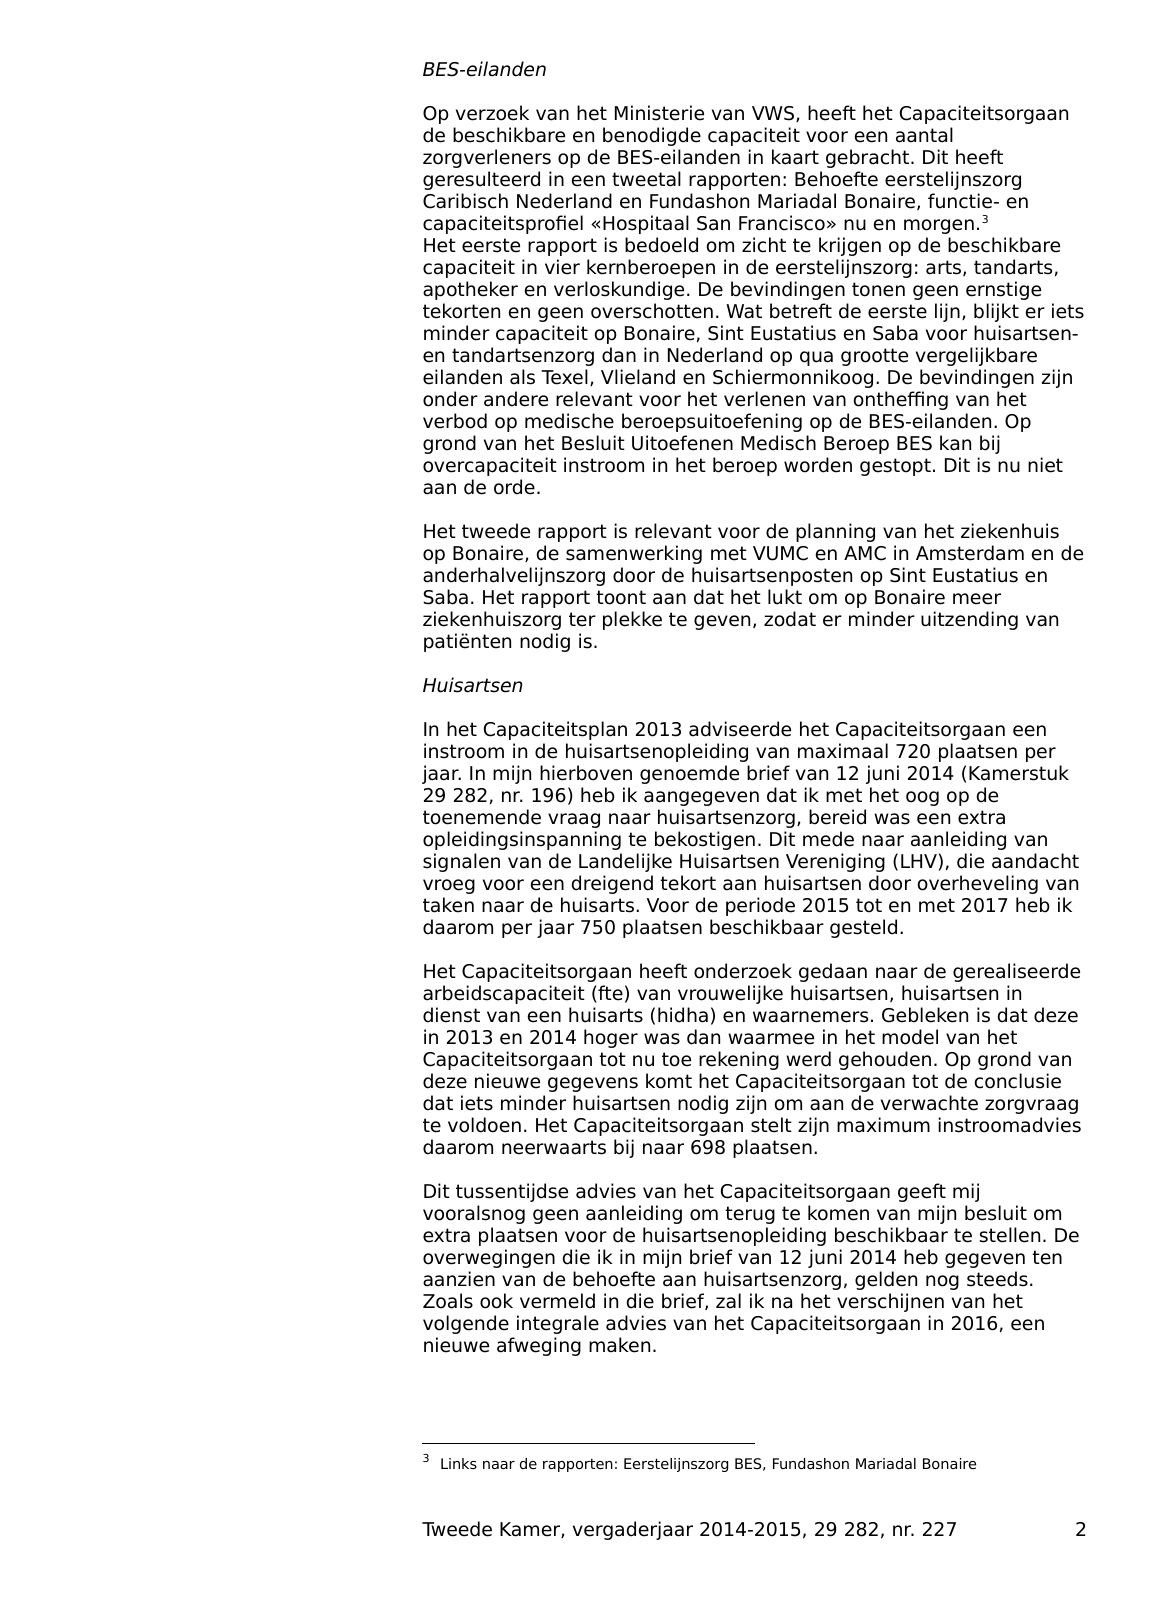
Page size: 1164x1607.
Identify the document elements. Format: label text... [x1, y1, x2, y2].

text Het eerste rapport is bedoeld om zicht te krijgen op de beschikbare capaciteit in vier kernberoepen in de eerstelijnszorg: arts, tandarts, apotheker en verloskundige. De bevindingen tonen geen ernstige tekorten en geen overschotten. Wat betreft de eerste lijn, blijkt er iets minder capaciteit op Bonaire, Sint Eustatius en Saba voor huisartsen- en tandartsenzorg dan in Nederland op qua grootte vergelijkbare eilanden als Texel, Vlieland en Schiermonnikoog. De bevindingen zijn onder andere relevant voor het verlenen van ontheffing van het verbod op medische beroepsuitoefening op de BES-eilanden. Op grond van het Besluit Uitoefenen Medisch Beroep BES kan bij overcapaciteit instroom in het beroep worden gestopt. Dit is nu niet aan de orde. [422, 235, 1087, 499]
text Links naar de rapporten: Eerstelijnszorg BES, Fundashon Mariadal Bonaire [422, 1452, 1087, 1474]
text Het Capaciteitsorgaan heeft onderzoek gedaan naar de gerealiseerde arbeidscapaciteit (fte) van vrouwelijke huisartsen, huisartsen in dienst van een huisarts (hidha) en waarnemers. Gebleken is dat deze in 2013 en 2014 hoger was dan waarmee in het model van het Capaciteitsorgaan tot nu toe rekening werd gehouden. Op grond van deze nieuwe gegevens komt het Capaciteitsorgaan tot de conclusie dat iets minder huisartsen nodig zijn om aan de verwachte zorgvraag te voldoen. Het Capaciteitsorgaan stelt zijn maximum instroomadvies daarom neerwaarts bij naar 698 plaatsen. [422, 961, 1087, 1159]
text Op verzoek van het Ministerie van VWS, heeft het Capaciteitsorgaan de beschikbare en benodigde capaciteit voor een aantal zorgverleners op de BES-eilanden in kaart gebracht. Dit heeft geresulteerd in een tweetal rapporten: Behoefte eerstelijnszorg Caribisch Nederland en Fundashon Mariadal Bonaire, functie- en capaciteitsprofiel «Hospitaal San Francisco» nu en morgen. [422, 103, 1087, 235]
text Het tweede rapport is relevant voor de planning van het ziekenhuis op Bonaire, de samenwerking met VUMC en AMC in Amsterdam en de anderhalvelijnszorg door de huisartsenposten op Sint Eustatius en Saba. Het rapport toont aan dat het lukt om op Bonaire meer ziekenhuiszorg ter plekke te geven, zodat er minder uitzending van patiënten nodig is. [422, 521, 1087, 653]
text Dit tussentijdse advies van het Capaciteitsorgaan geeft mij vooralsnog geen aanleiding om terug te komen van mijn besluit om extra plaatsen voor de huisartsenopleiding beschikbaar te stellen. De overwegingen die ik in mijn brief van 12 juni 2014 heb gegeven ten aanzien van de behoefte aan huisartsenzorg, gelden nog steeds. Zoals ook vermeld in die brief, zal ik na het verschijnen van het volgende integrale advies van het Capaciteitsorgaan in 2016, een nieuwe afweging maken. [422, 1181, 1087, 1357]
subtitle BES-eilanden [422, 59, 1087, 81]
subtitle Huisartsen [422, 675, 1087, 697]
text In het Capaciteitsplan 2013 adviseerde het Capaciteitsorgaan een instroom in de huisartsenopleiding van maximaal 720 plaatsen per jaar. In mijn hierboven genoemde brief van 12 juni 2014 (Kamerstuk 29 282, nr. 196) heb ik aangegeven dat ik met het oog op de toenemende vraag naar huisartsenzorg, bereid was een extra opleidingsinspanning te bekostigen. Dit mede naar aanleiding van signalen van de Landelijke Huisartsen Vereniging (LHV), die aandacht vroeg voor een dreigend tekort aan huisartsen door overheveling van taken naar de huisarts. Voor de periode 2015 tot en met 2017 heb ik daarom per jaar 750 plaatsen beschikbaar gesteld. [422, 719, 1087, 939]
